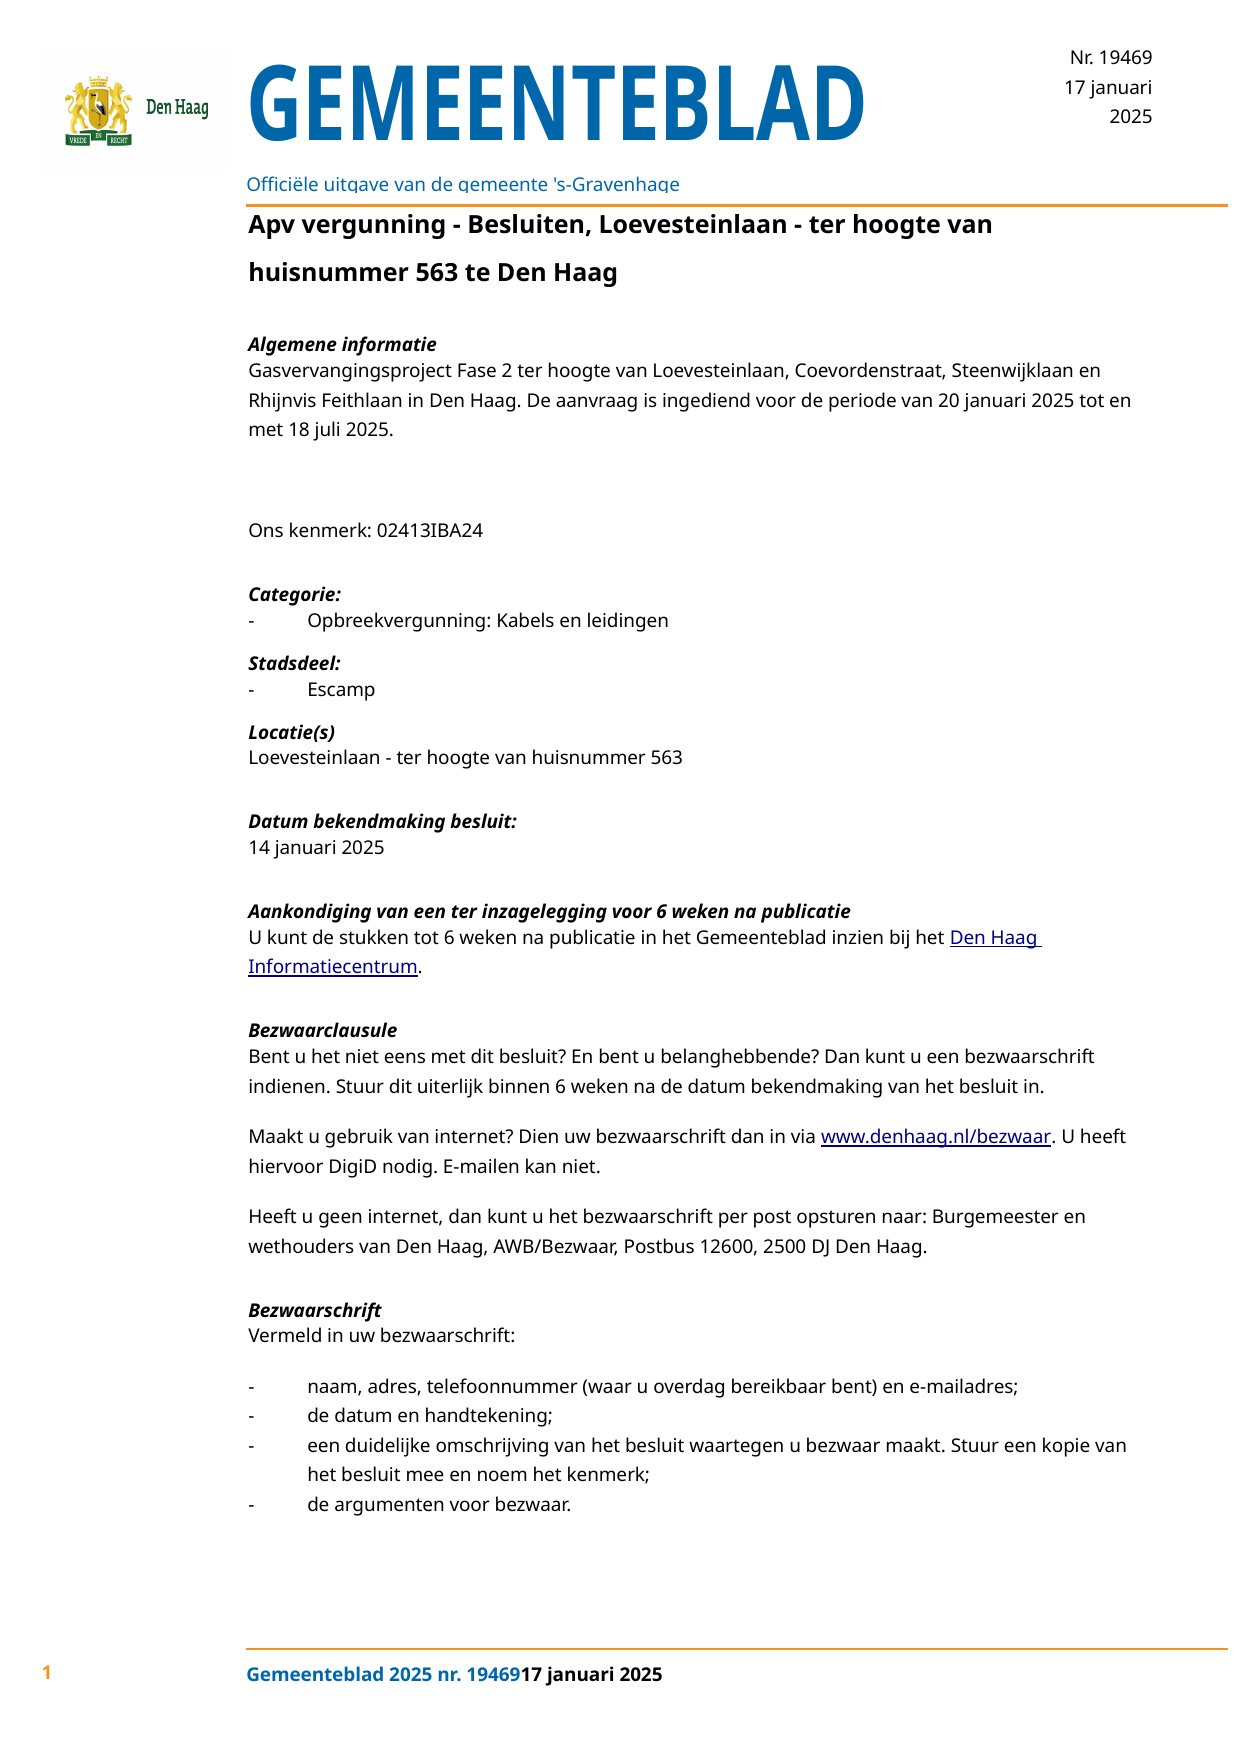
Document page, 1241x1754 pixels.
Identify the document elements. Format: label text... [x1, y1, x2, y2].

list naam, adres, telefoonnummer (waar u overdag bereikbaar bent) en e-mailadres; [248, 1373, 1152, 1399]
text Maakt u gebruik van internet? Dien uw bezwaarschrift dan in via www.denhaag.nl/bezwaar. U heeft hiervoor DigiD nodig. E-mailen kan niet. [248, 1123, 1152, 1178]
picture [41, 47, 231, 172]
list de argumenten voor bezwaar. [248, 1491, 1152, 1517]
list Escamp [248, 676, 1152, 701]
text Bezwaarschrift [248, 1297, 1152, 1322]
text Locatie(s) [248, 719, 1152, 744]
text Vermeld in uw bezwaarschrift: [248, 1322, 1152, 1348]
text Bent u het niet eens met dit besluit? En bent u belanghebbende? Dan kunt u een bezwaarschrift indienen. Stuur dit uiterlijk binnen 6 weken na de datum bekendmaking van het besluit in. [248, 1043, 1152, 1098]
text Algemene informatie [248, 331, 1152, 357]
text Categorie: [248, 581, 1152, 607]
text Aankondiging van een ter inzagelegging voor 6 weken na publicatie [248, 898, 1152, 924]
list de datum en handtekening; [248, 1402, 1152, 1428]
text Ons kenmerk: 02413IBA24 [248, 517, 1152, 543]
text U kunt de stukken tot 6 weken na publicatie in het Gemeenteblad inzien bij het Den Haag Informatiecentrum. [248, 924, 1152, 979]
text Bezwaarclausule [248, 1017, 1152, 1043]
text Apv vergunning - Besluiten, Loevesteinlaan - ter hoogte van huisnummer 563 te Den Haag [248, 207, 1152, 288]
text Loevesteinlaan - ter hoogte van huisnummer 563 [248, 744, 1152, 770]
text Datum bekendmaking besluit: [248, 808, 1152, 834]
text 14 januari 2025 [248, 834, 1152, 860]
text Gasvervangingsproject Fase 2 ter hoogte van Loevesteinlaan, Coevordenstraat, Steenwijklaan en Rhijnvis Feithlaan in Den Haag. De aanvraag is ingediend voor de periode van 20 januari 2025 tot en met 18 juli 2025. [248, 357, 1152, 442]
list Opbreekvergunning: Kabels en leidingen [248, 607, 1152, 633]
list een duidelijke omschrijving van het besluit waartegen u bezwaar maakt. Stuur een kopie van het besluit mee en noem het kenmerk; [248, 1432, 1152, 1487]
text Stadsdeel: [248, 650, 1152, 676]
text Heeft u geen internet, dan kunt u het bezwaarschrift per post opsturen naar: Burgemeester en wethouders van Den Haag, AWB/Bezwaar, Postbus 12600, 2500 DJ Den Haag. [248, 1203, 1152, 1258]
